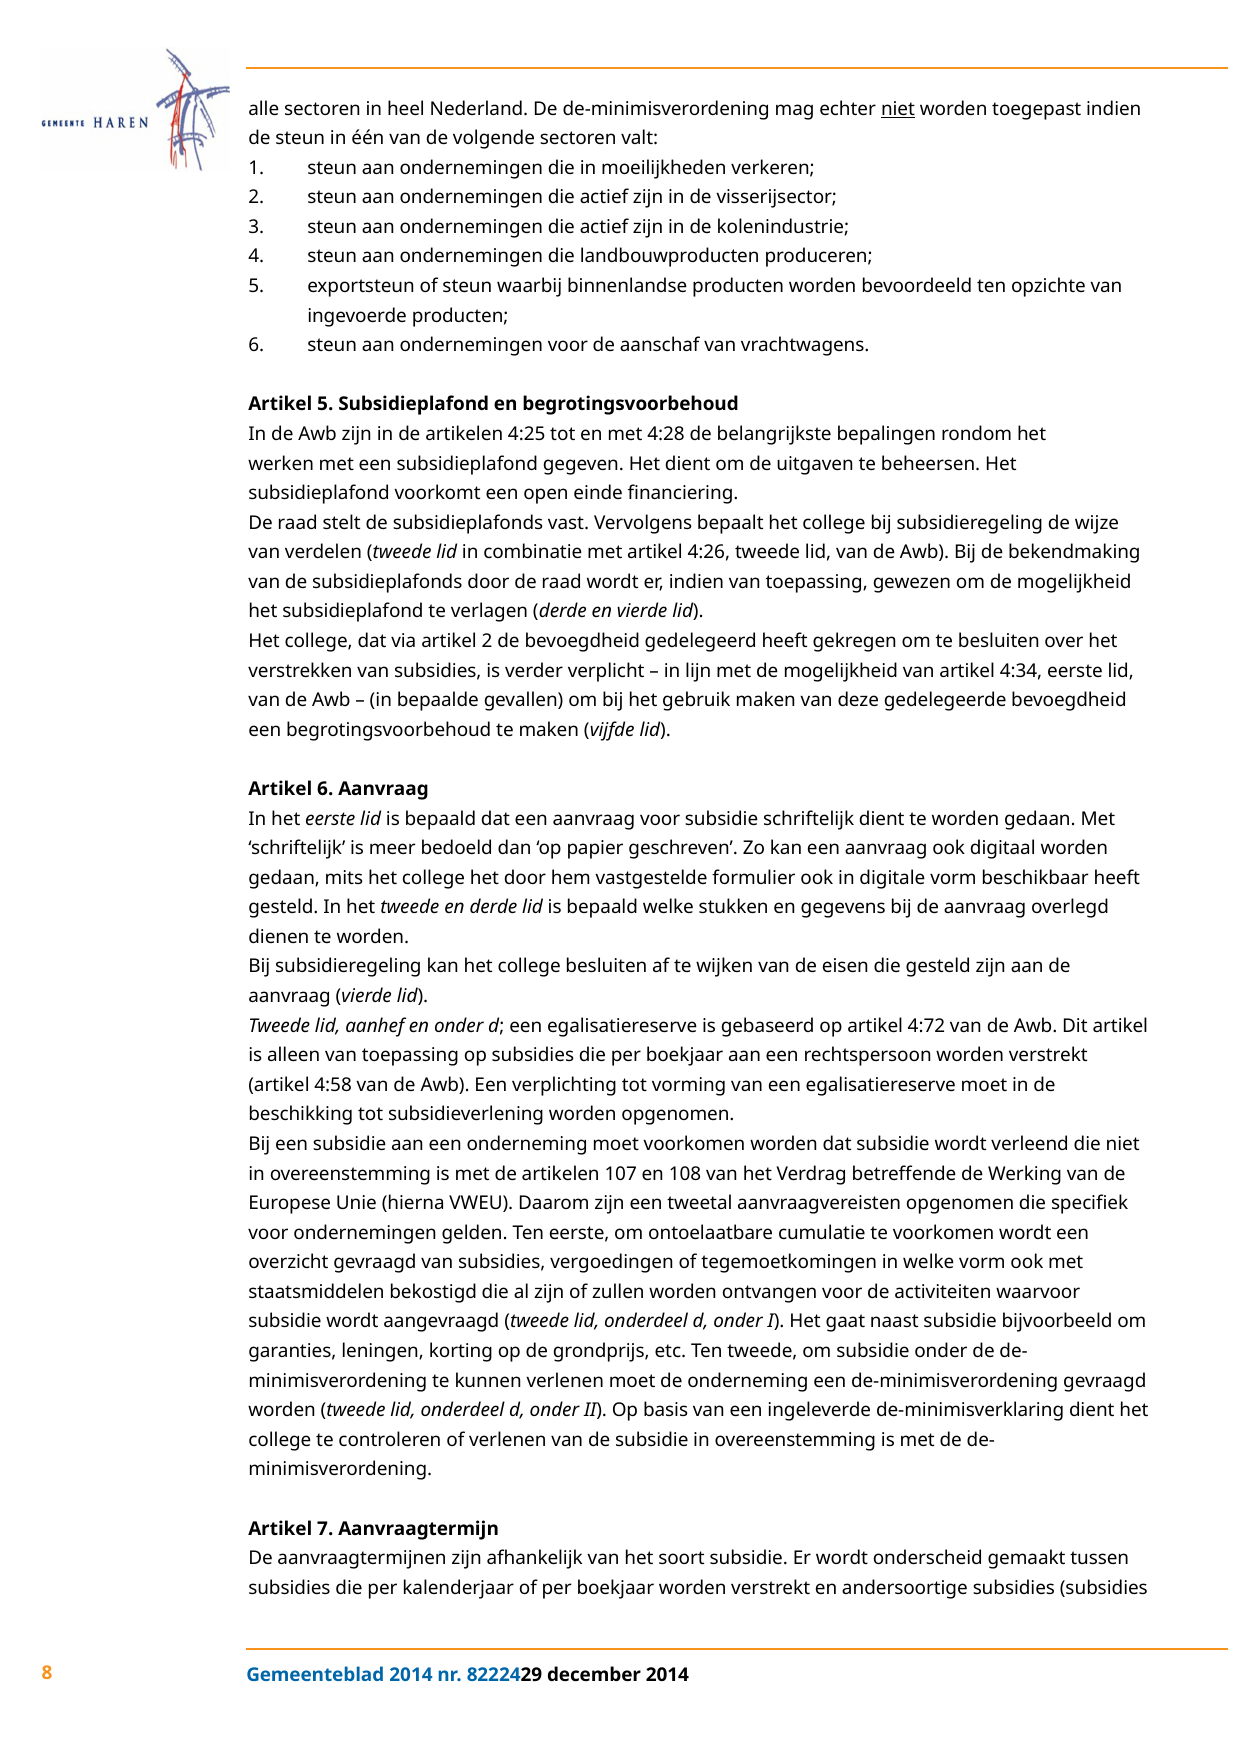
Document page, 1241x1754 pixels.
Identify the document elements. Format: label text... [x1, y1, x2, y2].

list steun aan ondernemingen die actief zijn in de visserijsector; [248, 183, 1152, 209]
text In de Awb zijn in de artikelen 4:25 tot en met 4:28 de belangrijkste bepalingen rondom het [248, 420, 1152, 446]
list steun aan ondernemingen die in moeilijkheden verkeren; [248, 154, 1152, 180]
text Tweede lid, aanhef en onder d; een egalisatiereserve is gebaseerd op artikel 4:72 van de Awb. Dit artikel is alleen van toepassing op subsidies die per boekjaar aan een rechtspersoon worden verstrekt (artikel 4:58 van de Awb). Een verplichting tot vorming van een egalisatiereserve moet in de beschikking tot subsidieverlening worden opgenomen. [248, 1012, 1152, 1126]
text In het eerste lid is bepaald dat een aanvraag voor subsidie schriftelijk dient te worden gedaan. Met ‘schriftelijk’ is meer bedoeld dan ‘op papier geschreven’. Zo kan een aanvraag ook digitaal worden gedaan, mits het college het door hem vastgestelde formulier ook in digitale vorm beschikbaar heeft gesteld. In het tweede en derde lid is bepaald welke stukken en gegevens bij de aanvraag overlegd dienen te worden. [248, 805, 1152, 949]
text Artikel 6. Aanvraag [248, 775, 1152, 801]
text Het college, dat via artikel 2 de bevoegdheid gedelegeerd heeft gekregen om te besluiten over het verstrekken van subsidies, is verder verplicht – in lijn met de mogelijkheid van artikel 4:34, eerste lid, van de Awb – (in bepaalde gevallen) om bij het gebruik maken van deze gedelegeerde bevoegdheid een begrotingsvoorbehoud te maken (vijfde lid). [248, 627, 1152, 742]
text alle sectoren in heel Nederland. De de-minimisverordening mag echter niet worden toegepast indien de steun in één van de volgende sectoren valt: [248, 95, 1152, 150]
text De raad stelt de subsidieplafonds vast. Vervolgens bepaalt het college bij subsidieregeling de wijze van verdelen (tweede lid in combinatie met artikel 4:26, tweede lid, van de Awb). Bij de bekendmaking van de subsidieplafonds door de raad wordt er, indien van toepassing, gewezen om de mogelijkheid het subsidieplafond te verlagen (derde en vierde lid). [248, 509, 1152, 623]
text werken met een subsidieplafond gegeven. Het dient om de uitgaven te beheersen. Het [248, 450, 1152, 476]
list steun aan ondernemingen die actief zijn in de kolenindustrie; [248, 213, 1152, 239]
picture [41, 47, 231, 172]
text subsidieplafond voorkomt een open einde financiering. [248, 479, 1152, 505]
list exportsteun of steun waarbij binnenlandse producten worden bevoordeeld ten opzichte van ingevoerde producten; [248, 272, 1152, 328]
text Bij subsidieregeling kan het college besluiten af te wijken van de eisen die gesteld zijn aan de aanvraag (vierde lid). [248, 953, 1152, 1008]
list steun aan ondernemingen voor de aanschaf van vrachtwagens. [248, 331, 1152, 357]
list steun aan ondernemingen die landbouwproducten produceren; [248, 243, 1152, 268]
text Artikel 7. Aanvraagtermijn [248, 1515, 1152, 1541]
text Artikel 5. Subsidieplafond en begrotingsvoorbehoud [248, 391, 1152, 416]
text Bij een subsidie aan een onderneming moet voorkomen worden dat subsidie wordt verleend die niet in overeenstemming is met de artikelen 107 en 108 van het Verdrag betreffende de Werking van de Europese Unie (hierna VWEU). Daarom zijn een tweetal aanvraagvereisten opgenomen die specifiek voor ondernemingen gelden. Ten eerste, om ontoelaatbare cumulatie te voorkomen wordt een overzicht gevraagd van subsidies, vergoedingen of tegemoetkomingen in welke vorm ook met staatsmiddelen bekostigd die al zijn of zullen worden ontvangen voor de activiteiten waarvoor subsidie wordt aangevraagd (tweede lid, onderdeel d, onder I). Het gaat naast subsidie bijvoorbeeld om garanties, leningen, korting op de grondprijs, etc. Ten tweede, om subsidie onder de de-minimisverordening te kunnen verlenen moet de onderneming een de-minimisverordening gevraagd worden (tweede lid, onderdeel d, onder II). Op basis van een ingeleverde de-minimisverklaring dient het college te controleren of verlenen van de subsidie in overeenstemming is met de de-minimisverordening. [248, 1130, 1152, 1481]
text De aanvraagtermijnen zijn afhankelijk van het soort subsidie. Er wordt onderscheid gemaakt tussen subsidies die per kalenderjaar of per boekjaar worden verstrekt en andersoortige subsidies (subsidies [248, 1544, 1152, 1600]
